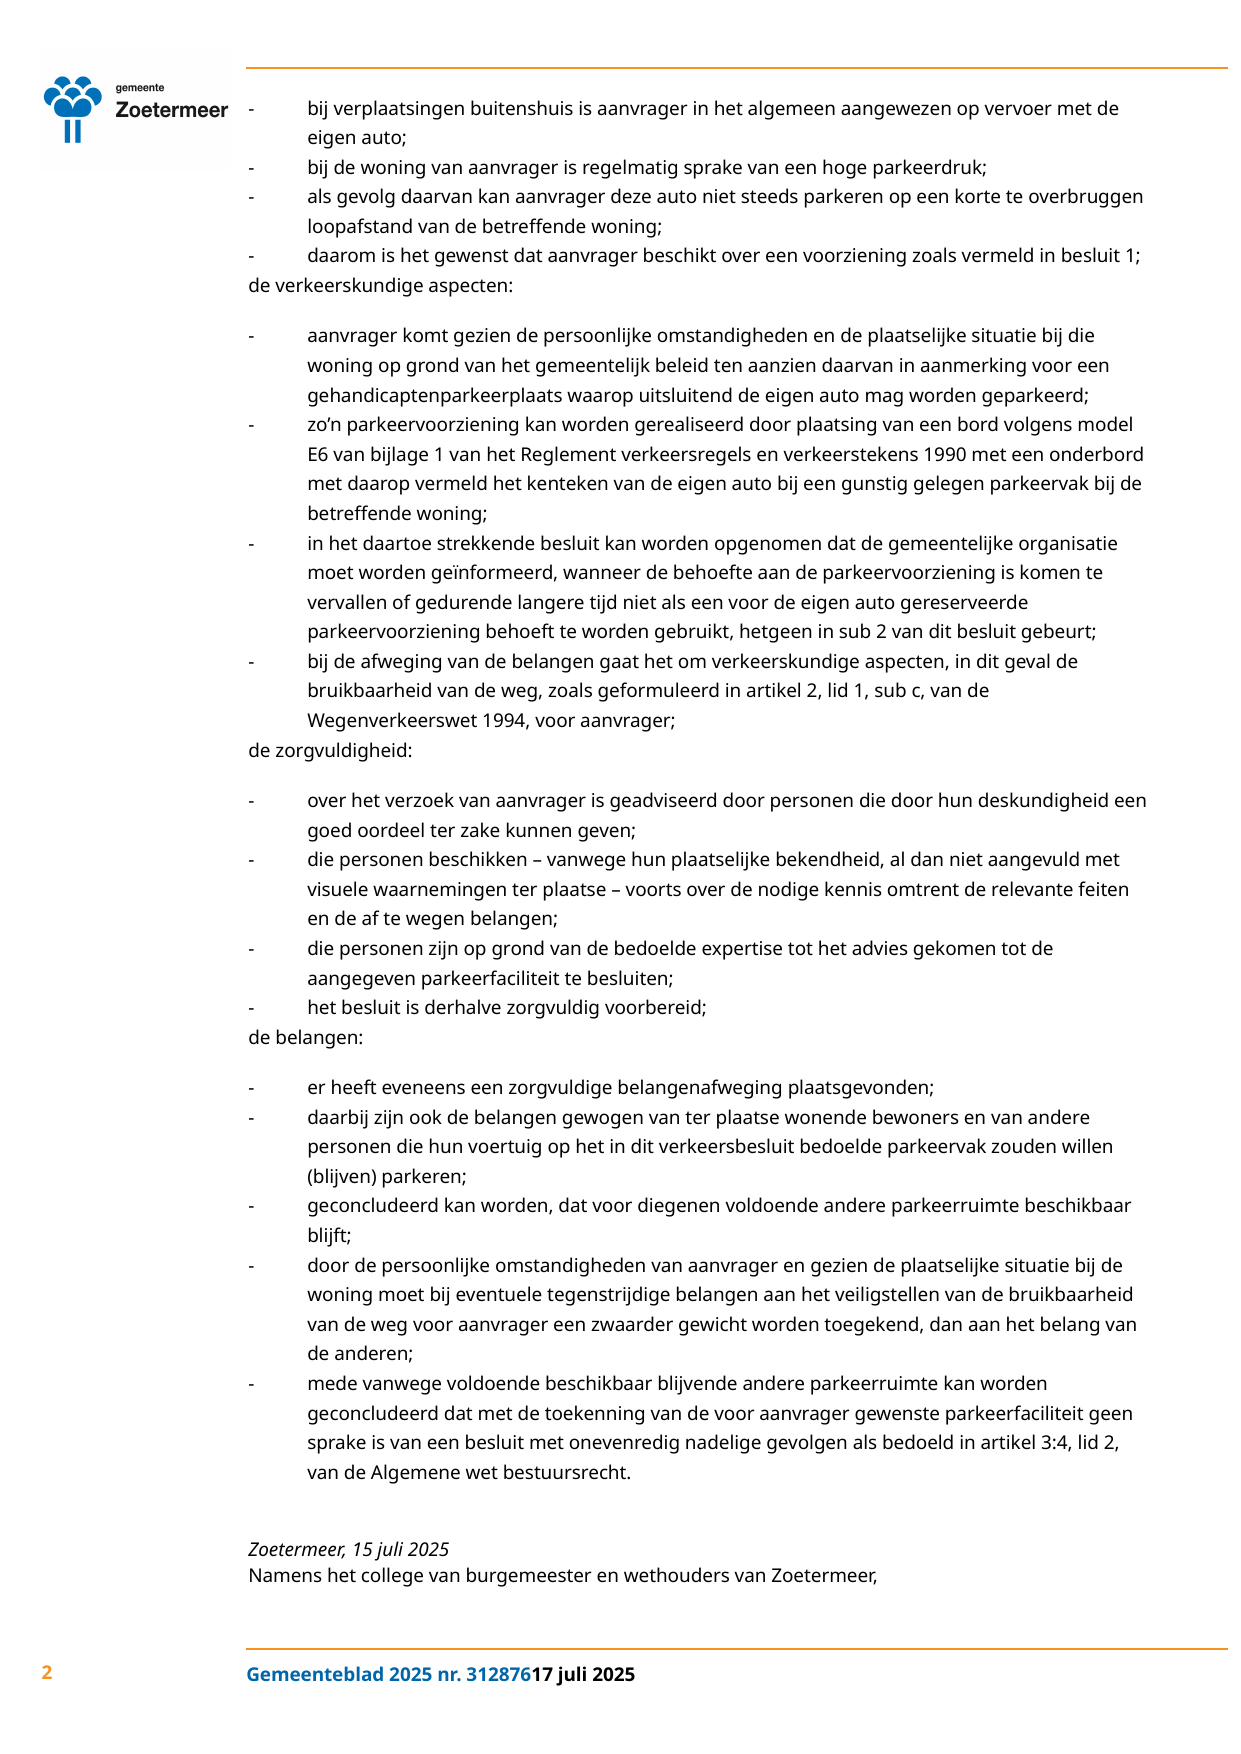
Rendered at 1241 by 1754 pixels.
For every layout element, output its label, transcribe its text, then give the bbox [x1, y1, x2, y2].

list die personen zijn op grond van de bedoelde expertise tot het advies gekomen tot de aangegeven parkeerfaciliteit te besluiten; [248, 935, 1152, 991]
list in het daartoe strekkende besluit kan worden opgenomen dat de gemeentelijke organisatie moet worden geïnformeerd, wanneer de behoefte aan de parkeervoorziening is komen te vervallen of gedurende langere tijd niet als een voor de eigen auto gereserveerde parkeervoorziening behoeft te worden gebruikt, hetgeen in sub 2 van dit besluit gebeurt; [248, 530, 1152, 644]
list aanvrager komt gezien de persoonlijke omstandigheden en de plaatselijke situatie bij die woning op grond van het gemeentelijk beleid ten aanzien daarvan in aanmerking voor een gehandicaptenparkeerplaats waarop uitsluitend de eigen auto mag worden geparkeerd; [248, 323, 1152, 408]
list die personen beschikken – vanwege hun plaatselijke bekendheid, al dan niet aangevuld met visuele waarnemingen ter plaatse – voorts over de nodige kennis omtrent de relevante feiten en de af te wegen belangen; [248, 846, 1152, 931]
list als gevolg daarvan kan aanvrager deze auto niet steeds parkeren op een korte te overbruggen loopafstand van de betreffende woning; [248, 183, 1152, 239]
list daarbij zijn ook de belangen gewogen van ter plaatse wonende bewoners en van andere personen die hun voertuig op het in dit verkeersbesluit bedoelde parkeervak zouden willen (blijven) parkeren; [248, 1104, 1152, 1189]
text Namens het college van burgemeester en wethouders van Zoetermeer, [248, 1562, 1152, 1588]
list bij de afweging van de belangen gaat het om verkeerskundige aspecten, in dit geval de bruikbaarheid van de weg, zoals geformuleerd in artikel 2, lid 1, sub c, van de Wegenverkeerswet 1994, voor aanvrager; [248, 648, 1152, 733]
list daarom is het gewenst dat aanvrager beschikt over een voorziening zoals vermeld in besluit 1; [248, 243, 1152, 268]
list over het verzoek van aanvrager is geadviseerd door personen die door hun deskundigheid een goed oordeel ter zake kunnen geven; [248, 787, 1152, 843]
list het besluit is derhalve zorgvuldig voorbereid; [248, 994, 1152, 1020]
text Zoetermeer, 15 juli 2025 [248, 1536, 1152, 1562]
text de zorgvuldigheid: [248, 737, 1152, 763]
picture [41, 47, 231, 172]
text de verkeerskundige aspecten: [248, 272, 1152, 298]
list er heeft eveneens een zorgvuldige belangenafweging plaatsgevonden; [248, 1074, 1152, 1100]
list bij verplaatsingen buitenshuis is aanvrager in het algemeen aangewezen op vervoer met de eigen auto; [248, 95, 1152, 150]
list geconcludeerd kan worden, dat voor diegenen voldoende andere parkeerruimte beschikbaar blijft; [248, 1193, 1152, 1248]
list door de persoonlijke omstandigheden van aanvrager en gezien de plaatselijke situatie bij de woning moet bij eventuele tegenstrijdige belangen aan het veiligstellen van de bruikbaarheid van de weg voor aanvrager een zwaarder gewicht worden toegekend, dan aan het belang van de anderen; [248, 1252, 1152, 1366]
list mede vanwege voldoende beschikbaar blijvende andere parkeerruimte kan worden geconcludeerd dat met de toekenning van de voor aanvrager gewenste parkeerfaciliteit geen sprake is van een besluit met onevenredig nadelige gevolgen als bedoeld in artikel 3:4, lid 2, van de Algemene wet bestuursrecht. [248, 1370, 1152, 1485]
list zo’n parkeervoorziening kan worden gerealiseerd door plaatsing van een bord volgens model E6 van bijlage 1 van het Reglement verkeersregels en verkeerstekens 1990 met een onderbord met daarop vermeld het kenteken van de eigen auto bij een gunstig gelegen parkeervak bij de betreffende woning; [248, 411, 1152, 526]
text de belangen: [248, 1024, 1152, 1050]
list bij de woning van aanvrager is regelmatig sprake van een hoge parkeerdruk; [248, 154, 1152, 180]
